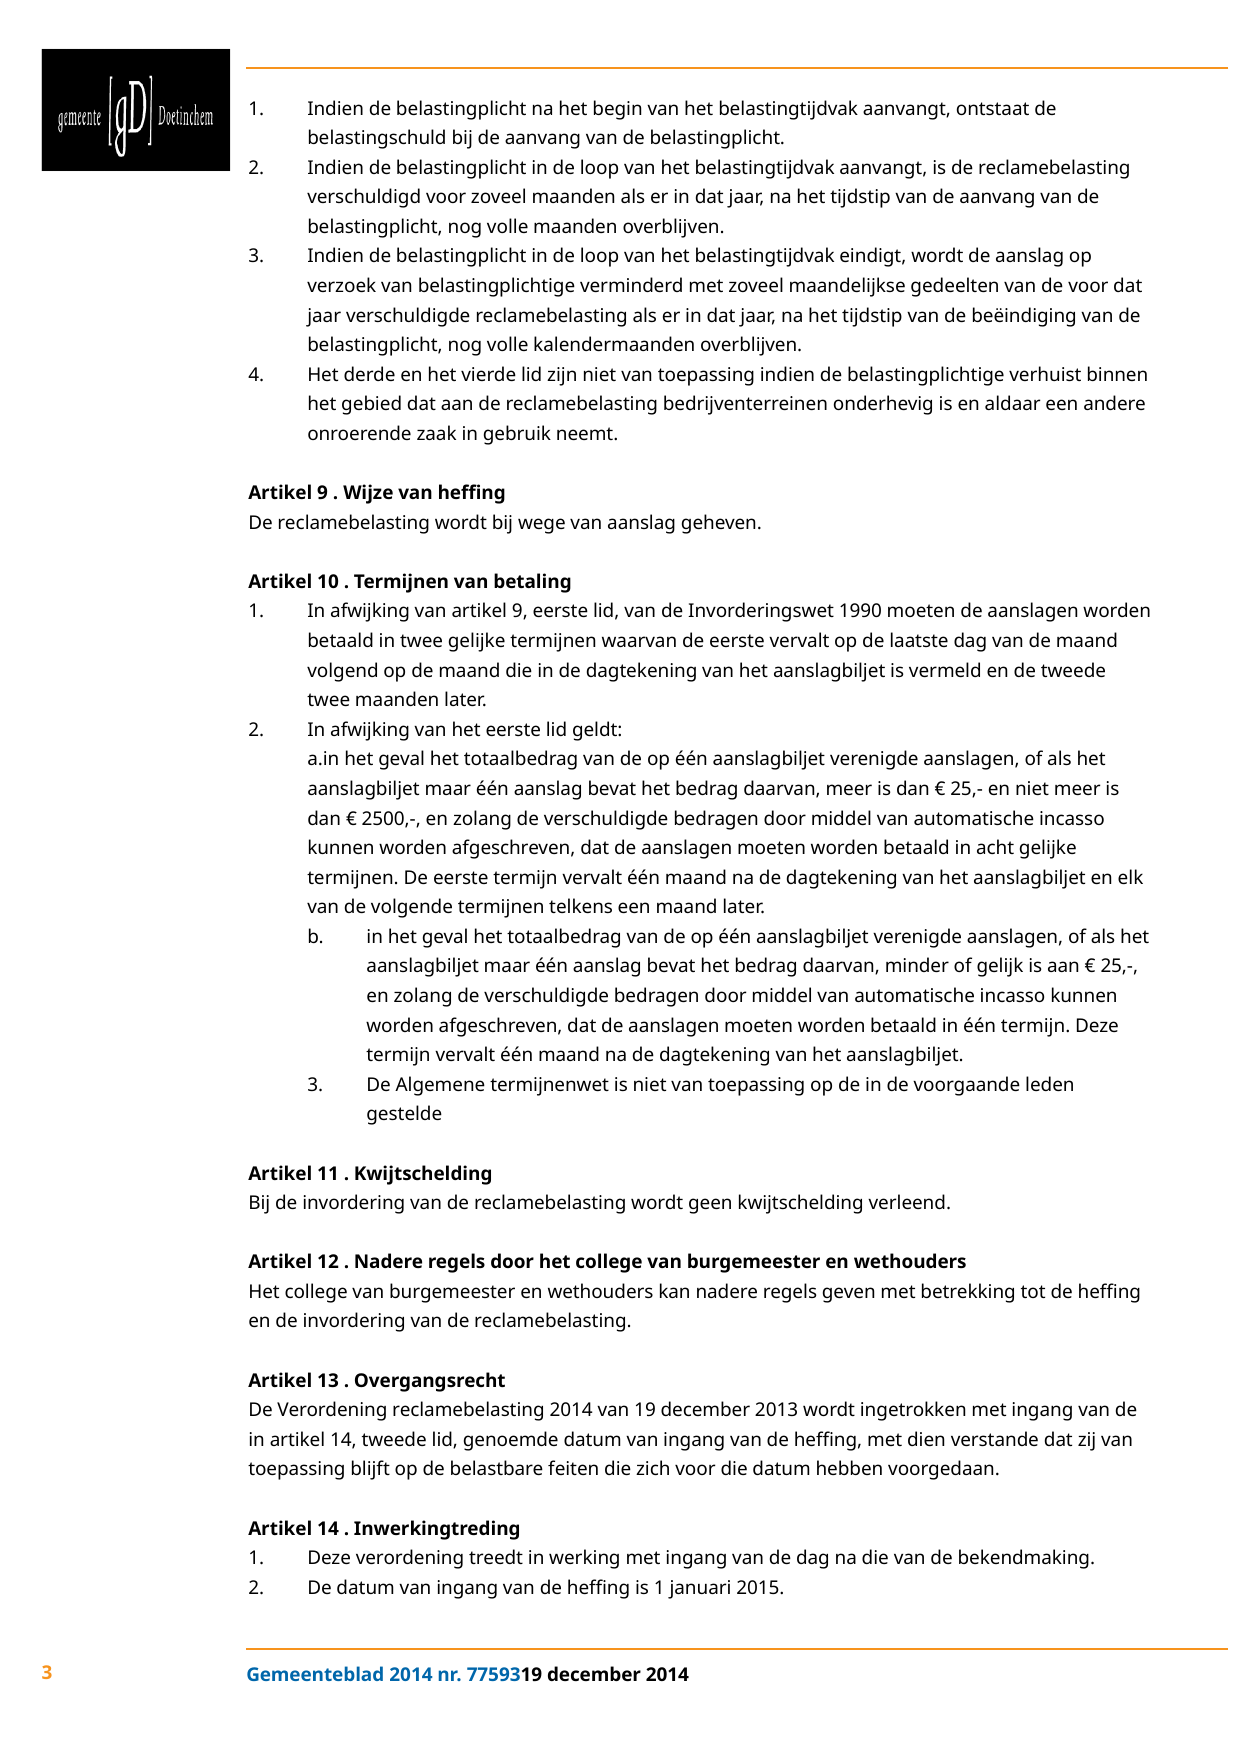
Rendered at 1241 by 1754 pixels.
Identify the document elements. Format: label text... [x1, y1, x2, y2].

list in het geval het totaalbedrag van de op één aanslagbiljet verenigde aanslagen, of als het aanslagbiljet maar één aanslag bevat het bedrag daarvan, minder of gelijk is aan € 25,-, en zolang de verschuldigde bedragen door middel van automatische incasso kunnen worden afgeschreven, dat de aanslagen moeten worden betaald in één termijn. Deze termijn vervalt één maand na de dagtekening van het aanslagbiljet. [307, 923, 1152, 1067]
list Het derde en het vierde lid zijn niet van toepassing indien de belastingplichtige verhuist binnen het gebied dat aan de reclamebelasting bedrijventerreinen onderhevig is en aldaar een andere onroerende zaak in gebruik neemt. [248, 361, 1152, 446]
picture [41, 47, 231, 172]
text Artikel 10 . Termijnen van betaling [248, 568, 1152, 594]
text Het college van burgemeester en wethouders kan nadere regels geven met betrekking tot de heffing en de invordering van de reclamebelasting. [248, 1278, 1152, 1333]
text De reclamebelasting wordt bij wege van aanslag geheven. [248, 509, 1152, 535]
text Artikel 13 . Overgangsrecht [248, 1367, 1152, 1393]
list In afwijking van artikel 9, eerste lid, van de Invorderingswet 1990 moeten de aanslagen worden betaald in twee gelijke termijnen waarvan de eerste vervalt op de laatste dag van de maand volgend op de maand die in de dagtekening van het aanslagbiljet is vermeld en de tweede twee maanden later. [248, 598, 1152, 712]
text Bij de invordering van de reclamebelasting wordt geen kwijtschelding verleend. [248, 1189, 1152, 1215]
text De Verordening reclamebelasting 2014 van 19 december 2013 wordt ingetrokken met ingang van de in artikel 14, tweede lid, genoemde datum van ingang van de heffing, met dien verstande dat zij van toepassing blijft op de belastbare feiten die zich voor die datum hebben voorgedaan. [248, 1396, 1152, 1481]
list Indien de belastingplicht in de loop van het belastingtijdvak eindigt, wordt de aanslag op verzoek van belastingplichtige verminderd met zoveel maandelijkse gedeelten van de voor dat jaar verschuldigde reclamebelasting als er in dat jaar, na het tijdstip van de beëindiging van de belastingplicht, nog volle kalendermaanden overblijven. [248, 243, 1152, 357]
text Artikel 14 . Inwerkingtreding [248, 1515, 1152, 1541]
list In afwijking van het eerste lid geldt: [248, 716, 1152, 742]
list a.in het geval het totaalbedrag van de op één aanslagbiljet verenigde aanslagen, of als het aanslagbiljet maar één aanslag bevat het bedrag daarvan, meer is dan € 25,- en niet meer is dan € 2500,-, en zolang de verschuldigde bedragen door middel van automatische incasso kunnen worden afgeschreven, dat de aanslagen moeten worden betaald in acht gelijke termijnen. De eerste termijn vervalt één maand na de dagtekening van het aanslagbiljet en elk van de volgende termijnen telkens een maand later. [248, 746, 1152, 919]
text Artikel 9 . Wijze van heffing [248, 479, 1152, 505]
list Deze verordening treedt in werking met ingang van de dag na die van de bekendmaking. [248, 1544, 1152, 1570]
list Indien de belastingplicht in de loop van het belastingtijdvak aanvangt, is de reclamebelasting verschuldigd voor zoveel maanden als er in dat jaar, na het tijdstip van de aanvang van de belastingplicht, nog volle maanden overblijven. [248, 154, 1152, 239]
list De Algemene termijnenwet is niet van toepassing op de in de voorgaande leden gestelde [307, 1071, 1152, 1126]
list Indien de belastingplicht na het begin van het belastingtijdvak aanvangt, ontstaat de belastingschuld bij de aanvang van de belastingplicht. [248, 95, 1152, 150]
list De datum van ingang van de heffing is 1 januari 2015. [248, 1574, 1152, 1600]
text Artikel 11 . Kwijtschelding [248, 1160, 1152, 1186]
text Artikel 12 . Nadere regels door het college van burgemeester en wethouders [248, 1248, 1152, 1274]
